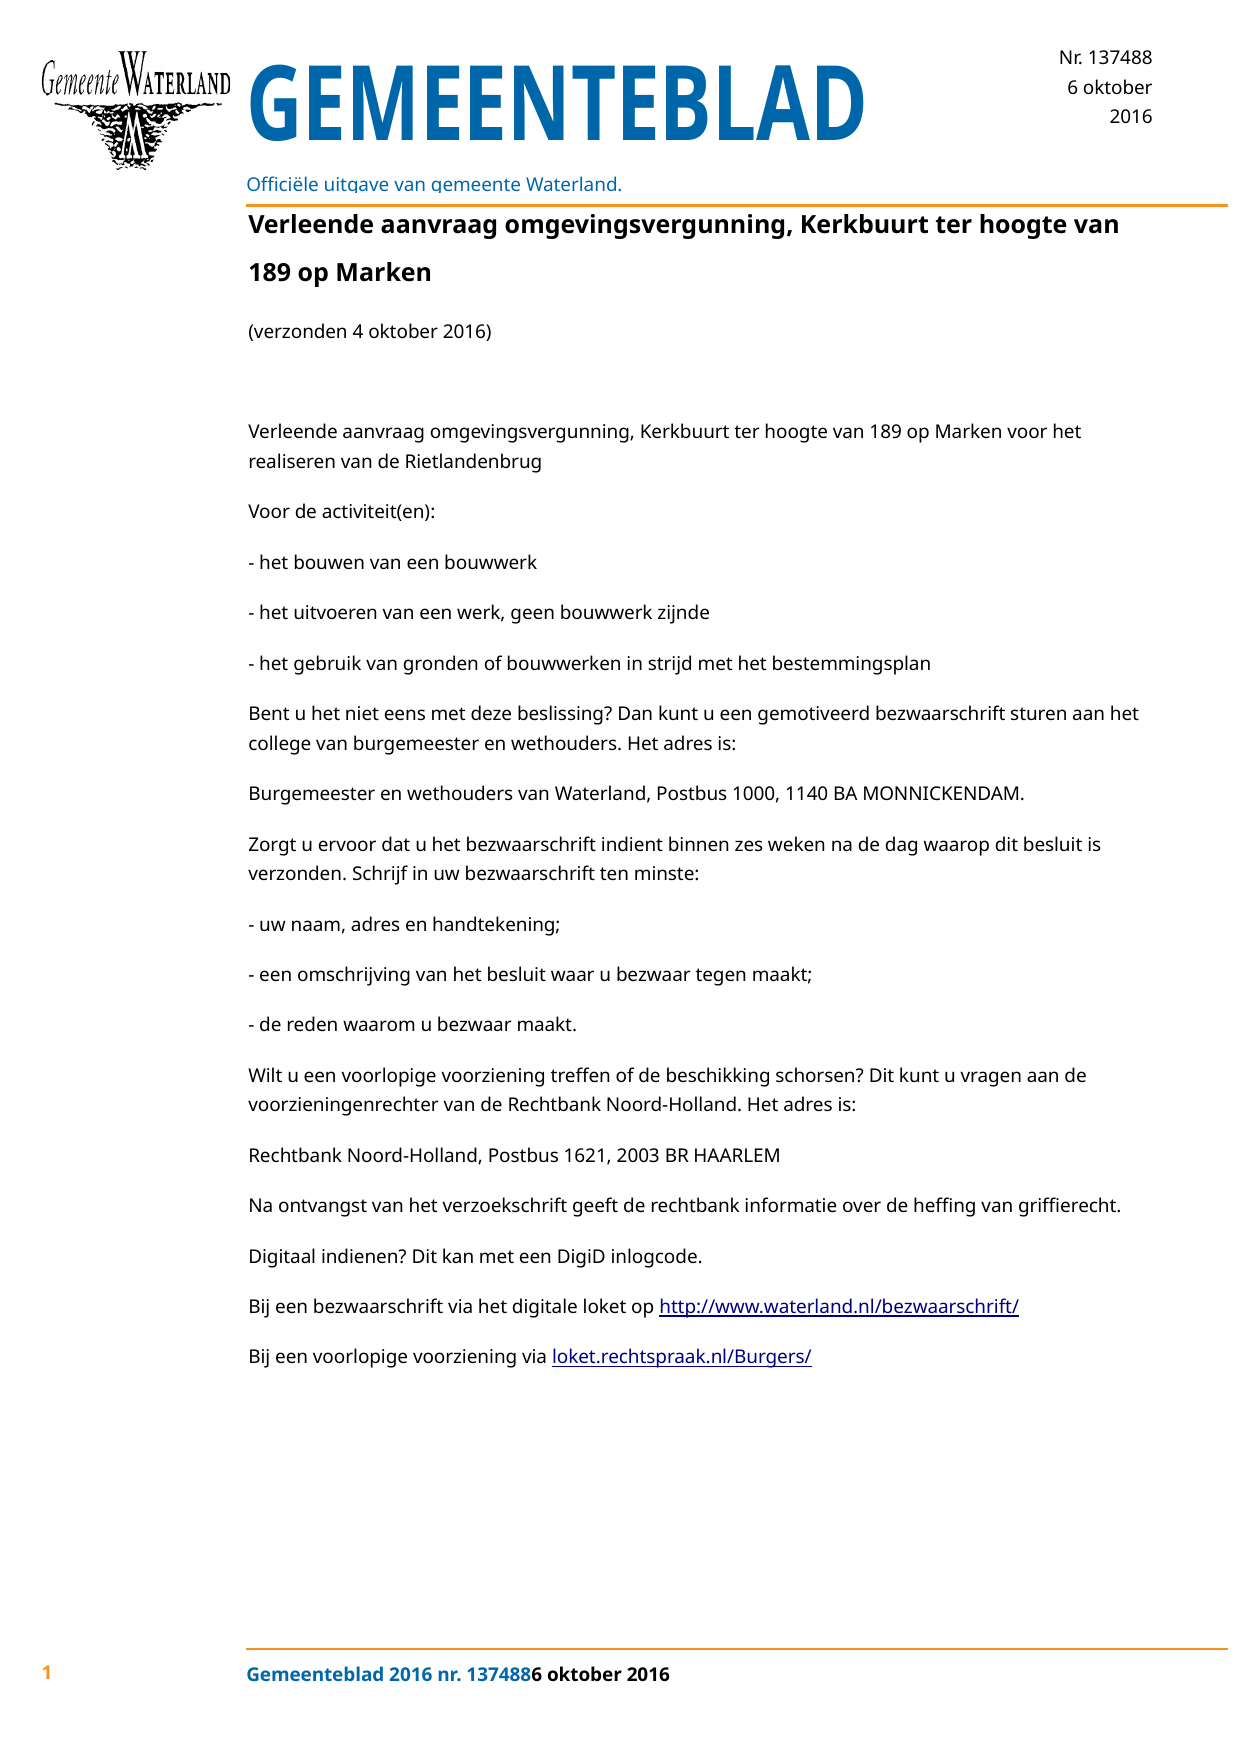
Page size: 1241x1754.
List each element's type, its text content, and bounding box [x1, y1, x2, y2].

text - het bouwen van een bouwwerk [248, 549, 1152, 575]
text - een omschrijving van het besluit waar u bezwaar tegen maakt; [248, 961, 1152, 987]
text Zorgt u ervoor dat u het bezwaarschrift indient binnen zes weken na de dag waarop dit besluit is verzonden. Schrijf in uw bezwaarschrift ten minste: [248, 831, 1152, 886]
text Verleende aanvraag omgevingsvergunning, Kerkbuurt ter hoogte van 189 op Marken voor het realiseren van de Rietlandenbrug [248, 419, 1152, 474]
text Bij een voorlopige voorziening via loket.rechtspraak.nl/Burgers/ [248, 1344, 1152, 1369]
text Bij een bezwaarschrift via het digitale loket op http://www.waterland.nl/bezwaarschrift/ [248, 1293, 1152, 1319]
text Voor de activiteit(en): [248, 499, 1152, 524]
text Verleende aanvraag omgevingsvergunning, Kerkbuurt ter hoogte van 189 op Marken [248, 207, 1152, 288]
text Rechtbank Noord-Holland, Postbus 1621, 2003 BR HAARLEM [248, 1142, 1152, 1168]
text - het gebruik van gronden of bouwwerken in strijd met het bestemmingsplan [248, 650, 1152, 676]
text Bent u het niet eens met deze beslissing? Dan kunt u een gemotiveerd bezwaarschrift sturen aan het college van burgemeester en wethouders. Het adres is: [248, 700, 1152, 756]
text Wilt u een voorlopige voorziening treffen of de beschikking schorsen? Dit kunt u vragen aan de voorzieningenrechter van de Rechtbank Noord-Holland. Het adres is: [248, 1062, 1152, 1117]
text (verzonden 4 oktober 2016) [248, 318, 1152, 344]
picture [41, 47, 231, 172]
text - uw naam, adres en handtekening; [248, 911, 1152, 937]
text - het uitvoeren van een werk, geen bouwwerk zijnde [248, 599, 1152, 625]
text - de reden waarom u bezwaar maakt. [248, 1012, 1152, 1037]
text Digitaal indienen? Dit kan met een DigiD inlogcode. [248, 1243, 1152, 1269]
text Burgemeester en wethouders van Waterland, Postbus 1000, 1140 BA MONNICKENDAM. [248, 780, 1152, 806]
text Na ontvangst van het verzoekschrift geeft de rechtbank informatie over de heffing van griffierecht. [248, 1192, 1152, 1218]
